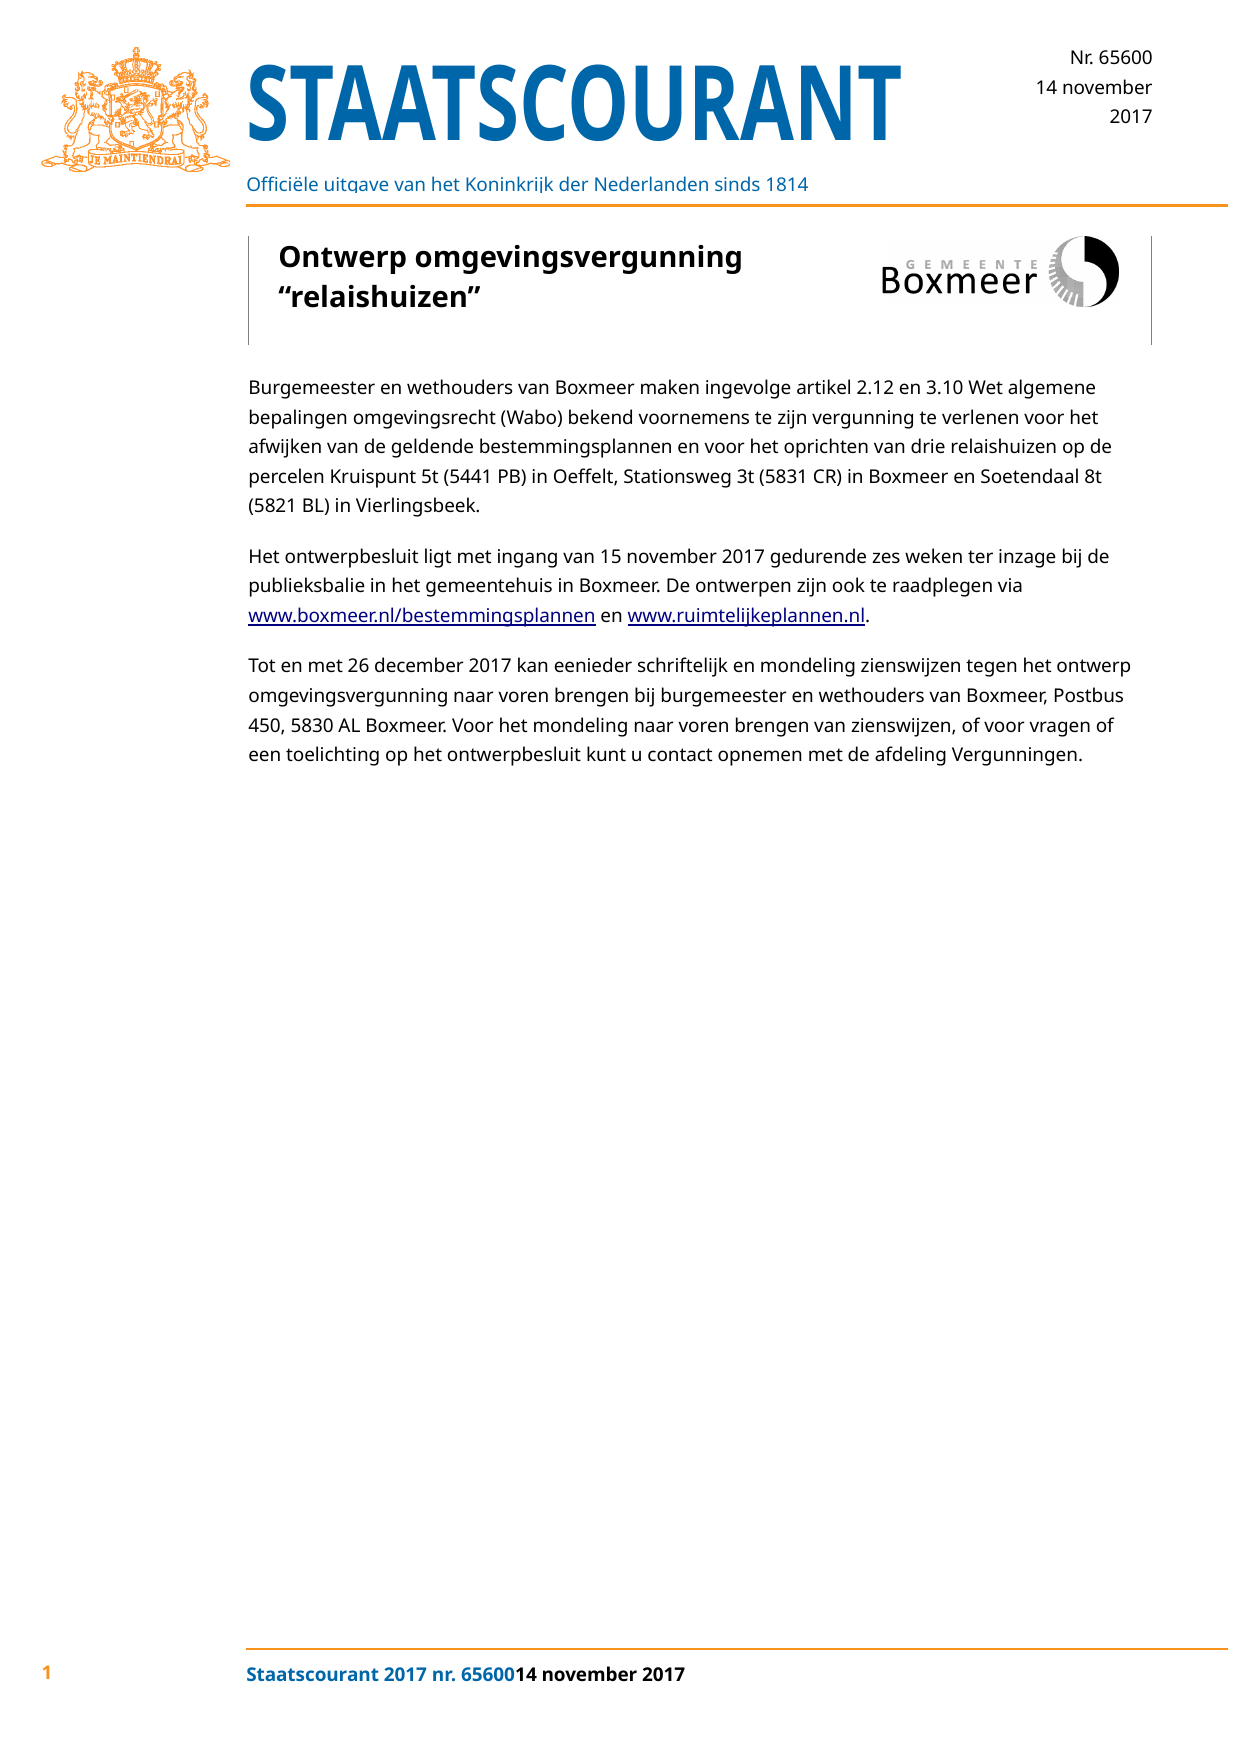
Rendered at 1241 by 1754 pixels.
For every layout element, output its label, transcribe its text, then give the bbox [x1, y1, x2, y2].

text Burgemeester en wethouders van Boxmeer maken ingevolge artikel 2.12 en 3.10 Wet algemene bepalingen omgevingsrecht (Wabo) bekend voornemens te zijn vergunning te verlenen voor het afwijken van de geldende bestemmingsplannen en voor het oprichten van drie relaishuizen op de percelen Kruispunt 5t (5441 PB) in Oeffelt, Stationsweg 3t (5831 CR) in Boxmeer en Soetendaal 8t (5821 BL) in Vierlingsbeek. [248, 374, 1152, 518]
picture [882, 236, 1119, 307]
text Tot en met 26 december 2017 kan eenieder schriftelijk en mondeling zienswijzen tegen het ontwerp omgevingsvergunning naar voren brengen bij burgemeester en wethouders van Boxmeer, Postbus 450, 5830 AL Boxmeer. Voor het mondeling naar voren brengen van zienswijzen, of voor vragen of een toelichting op het ontwerpbesluit kunt u contact opnemen met de afdeling Vergunningen. [248, 653, 1152, 767]
text Het ontwerpbesluit ligt met ingang van 15 november 2017 gedurende zes weken ter inzage bij de publieksbalie in het gemeentehuis in Boxmeer. De ontwerpen zijn ook te raadplegen via www.boxmeer.nl/bestemmingsplannen en www.ruimtelijkeplannen.nl. [248, 543, 1152, 628]
table_header Ontwerp omgevingsvergunning “relaishuizen” [249, 236, 850, 345]
table_header [850, 236, 1151, 345]
picture [41, 47, 231, 172]
